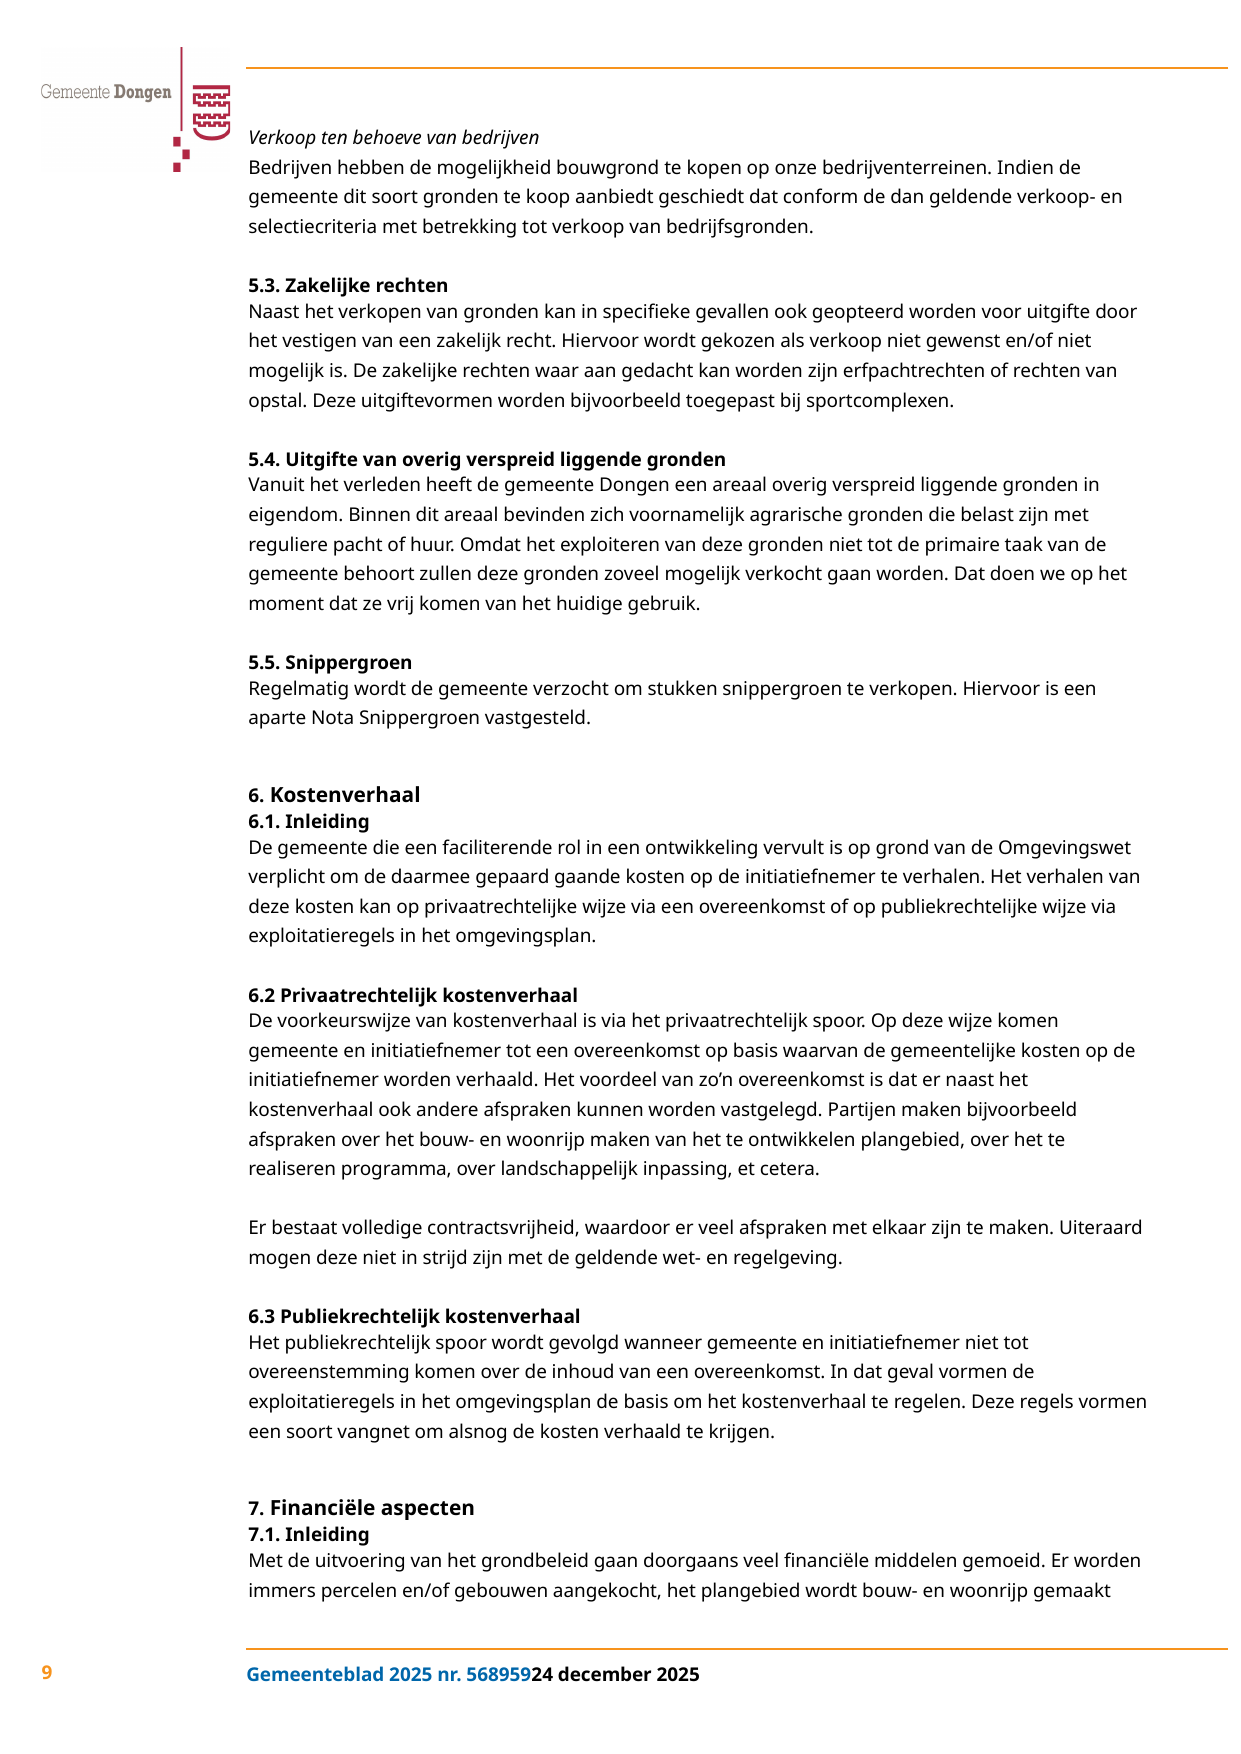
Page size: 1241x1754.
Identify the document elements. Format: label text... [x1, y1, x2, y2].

text 5.5. Snippergroen [248, 649, 1152, 675]
text 6.2 Privaatrechtelijk kostenverhaal [248, 982, 1152, 1007]
text De gemeente die een faciliterende rol in een ontwikkeling vervult is op grond van de Omgevingswet verplicht om de daarmee gepaard gaande kosten op de initiatiefnemer te verhalen. Het verhalen van deze kosten kan op privaatrechtelijke wijze via een overeenkomst of op publiekrechtelijke wijze via exploitatieregels in het omgevingsplan. [248, 834, 1152, 948]
text Er bestaat volledige contractsvrijheid, waardoor er veel afspraken met elkaar zijn te maken. Uiteraard mogen deze niet in strijd zijn met de geldende wet- en regelgeving. [248, 1214, 1152, 1270]
text Verkoop ten behoeve van bedrijven [248, 124, 1152, 150]
text Vanuit het verleden heeft de gemeente Dongen een areaal overig verspreid liggende gronden in eigendom. Binnen dit areaal bevinden zich voornamelijk agrarische gronden die belast zijn met reguliere pacht of huur. Omdat het exploiteren van deze gronden niet tot de primaire taak van de gemeente behoort zullen deze gronden zoveel mogelijk verkocht gaan worden. Dat doen we op het moment dat ze vrij komen van het huidige gebruik. [248, 472, 1152, 616]
text 6. Kostenverhaal [248, 780, 1152, 808]
text Regelmatig wordt de gemeente verzocht om stukken snippergroen te verkopen. Hiervoor is een aparte Nota Snippergroen vastgesteld. [248, 675, 1152, 730]
picture [41, 47, 231, 172]
text De voorkeurswijze van kostenverhaal is via het privaatrechtelijk spoor. Op deze wijze komen gemeente en initiatiefnemer tot een overeenkomst op basis waarvan de gemeentelijke kosten op de initiatiefnemer worden verhaald. Het voordeel van zo’n overeenkomst is dat er naast het kostenverhaal ook andere afspraken kunnen worden vastgelegd. Partijen maken bijvoorbeeld afspraken over het bouw- en woonrijp maken van het te ontwikkelen plangebied, over het te realiseren programma, over landschappelijk inpassing, et cetera. [248, 1007, 1152, 1181]
text 7. Financiële aspecten [248, 1493, 1152, 1521]
text Het publiekrechtelijk spoor wordt gevolgd wanneer gemeente en initiatiefnemer niet tot overeenstemming komen over de inhoud van een overeenkomst. In dat geval vormen de exploitatieregels in het omgevingsplan de basis om het kostenverhaal te regelen. Deze regels vormen een soort vangnet om alsnog de kosten verhaald te krijgen. [248, 1329, 1152, 1443]
text 5.4. Uitgifte van overig verspreid liggende gronden [248, 446, 1152, 472]
text Naast het verkopen van gronden kan in specifieke gevallen ook geopteerd worden voor uitgifte door het vestigen van een zakelijk recht. Hiervoor wordt gekozen als verkoop niet gewenst en/of niet mogelijk is. De zakelijke rechten waar aan gedacht kan worden zijn erfpachtrechten of rechten van opstal. Deze uitgiftevormen worden bijvoorbeeld toegepast bij sportcomplexen. [248, 298, 1152, 412]
text Bedrijven hebben de mogelijkheid bouwgrond te kopen op onze bedrijventerreinen. Indien de gemeente dit soort gronden te koop aanbiedt geschiedt dat conform de dan geldende verkoop- en selectiecriteria met betrekking tot verkoop van bedrijfsgronden. [248, 154, 1152, 239]
text Met de uitvoering van het grondbeleid gaan doorgaans veel financiële middelen gemoeid. Er worden immers percelen en/of gebouwen aangekocht, het plangebied wordt bouw- en woonrijp gemaakt [248, 1547, 1152, 1602]
text 6.3 Publiekrechtelijk kostenverhaal [248, 1303, 1152, 1329]
text 5.3. Zakelijke rechten [248, 272, 1152, 298]
text 6.1. Inleiding [248, 808, 1152, 834]
text 7.1. Inleiding [248, 1521, 1152, 1547]
